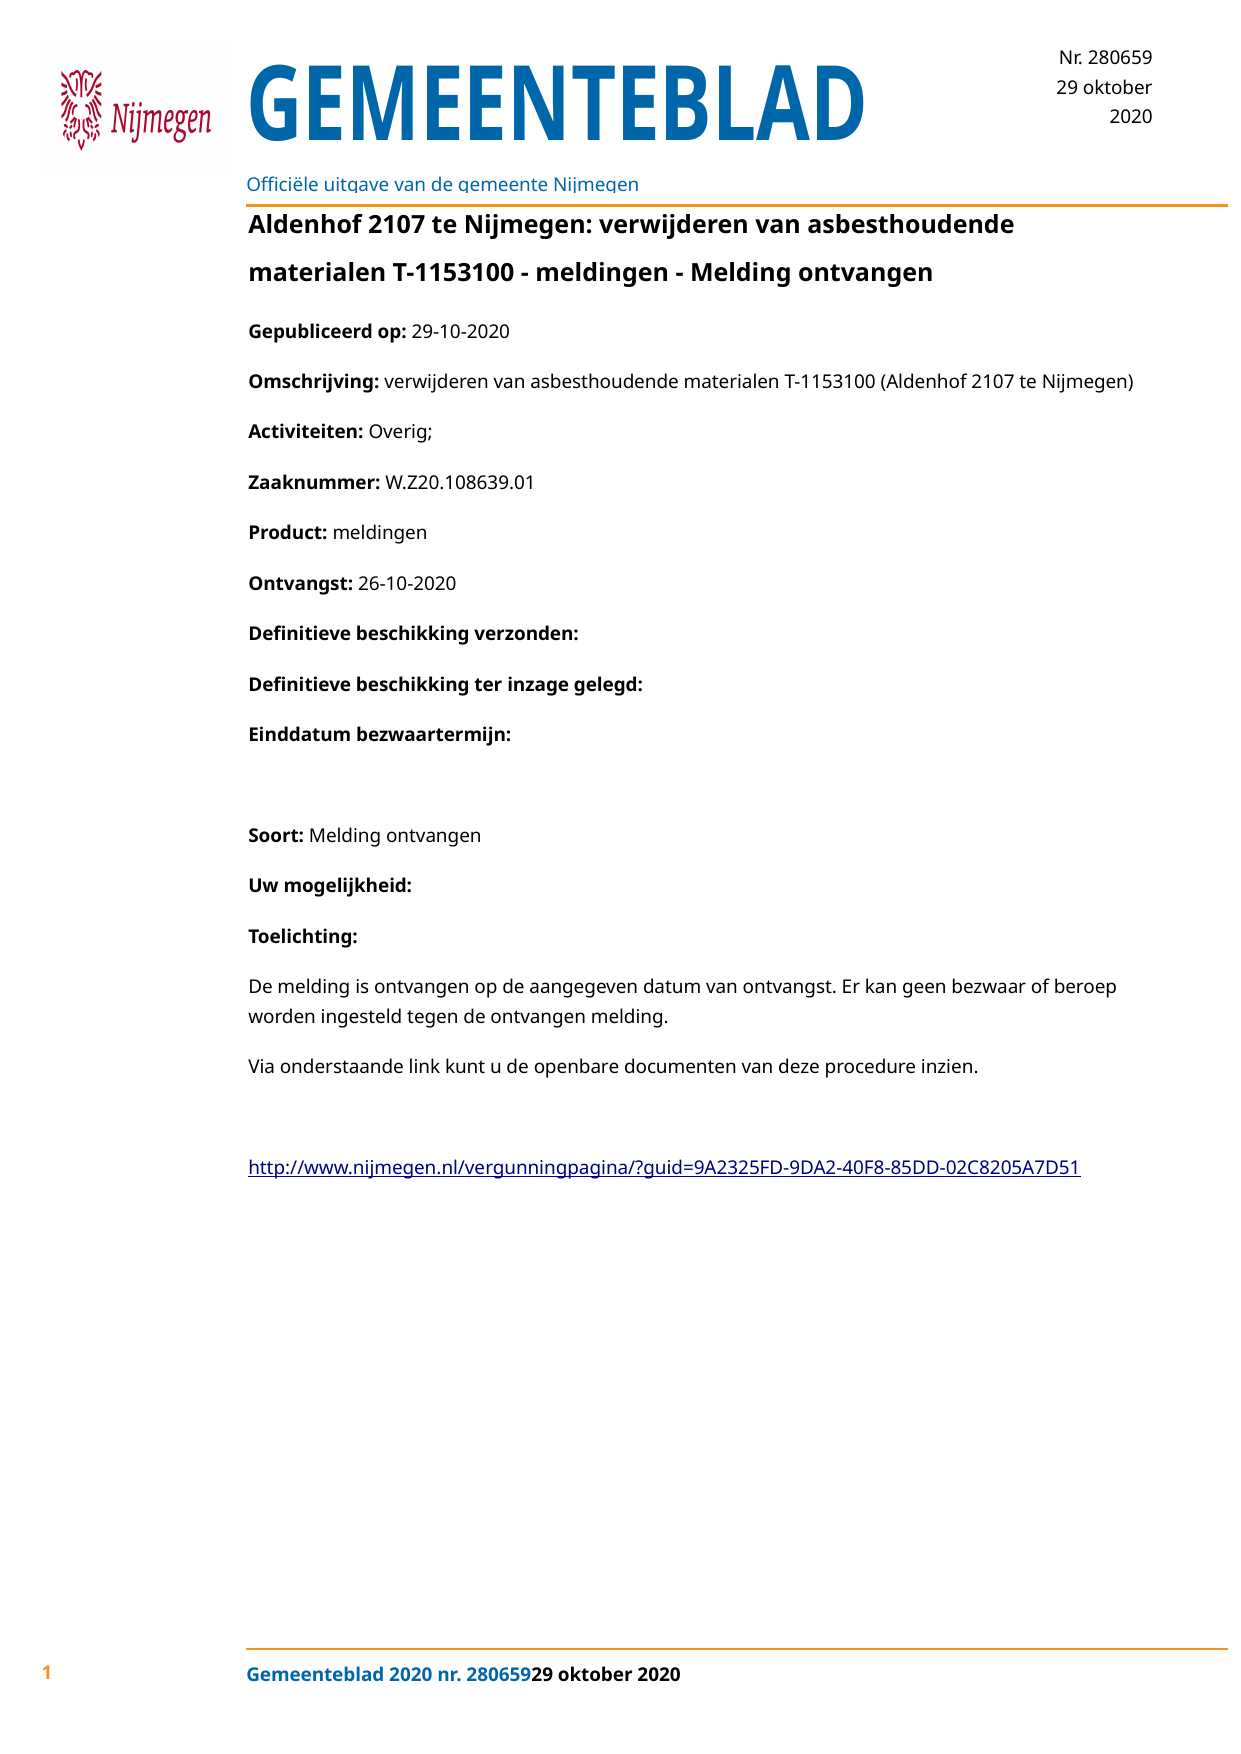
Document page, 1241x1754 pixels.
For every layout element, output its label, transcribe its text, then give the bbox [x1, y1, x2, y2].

text Toelichting: [248, 923, 1152, 949]
text Definitieve beschikking ter inzage gelegd: [248, 671, 1152, 697]
text Gepubliceerd op: 29-10-2020 [248, 318, 1152, 344]
text De melding is ontvangen op de aangegeven datum van ontvangst. Er kan geen bezwaar of beroep worden ingesteld tegen de ontvangen melding. [248, 973, 1152, 1029]
text http://www.nijmegen.nl/vergunningpagina/?guid=9A2325FD-9DA2-40F8-85DD-02C8205A7D51 [248, 1154, 1152, 1180]
text Via onderstaande link kunt u de openbare documenten van deze procedure inzien. [248, 1053, 1152, 1079]
text Activiteiten: Overig; [248, 419, 1152, 444]
text Ontvangst: 26-10-2020 [248, 570, 1152, 596]
text Aldenhof 2107 te Nijmegen: verwijderen van asbesthoudende materialen T-1153100 - meldingen - Melding ontvangen [248, 207, 1152, 288]
text Uw mogelijkheid: [248, 872, 1152, 898]
text Omschrijving: verwijderen van asbesthoudende materialen T-1153100 (Aldenhof 2107 te Nijmegen) [248, 368, 1152, 394]
text Definitieve beschikking verzonden: [248, 620, 1152, 646]
text Product: meldingen [248, 519, 1152, 545]
picture [41, 47, 231, 172]
text Zaaknummer: W.Z20.108639.01 [248, 469, 1152, 495]
text Soort: Melding ontvangen [248, 822, 1152, 848]
text Einddatum bezwaartermijn: [248, 721, 1152, 747]
